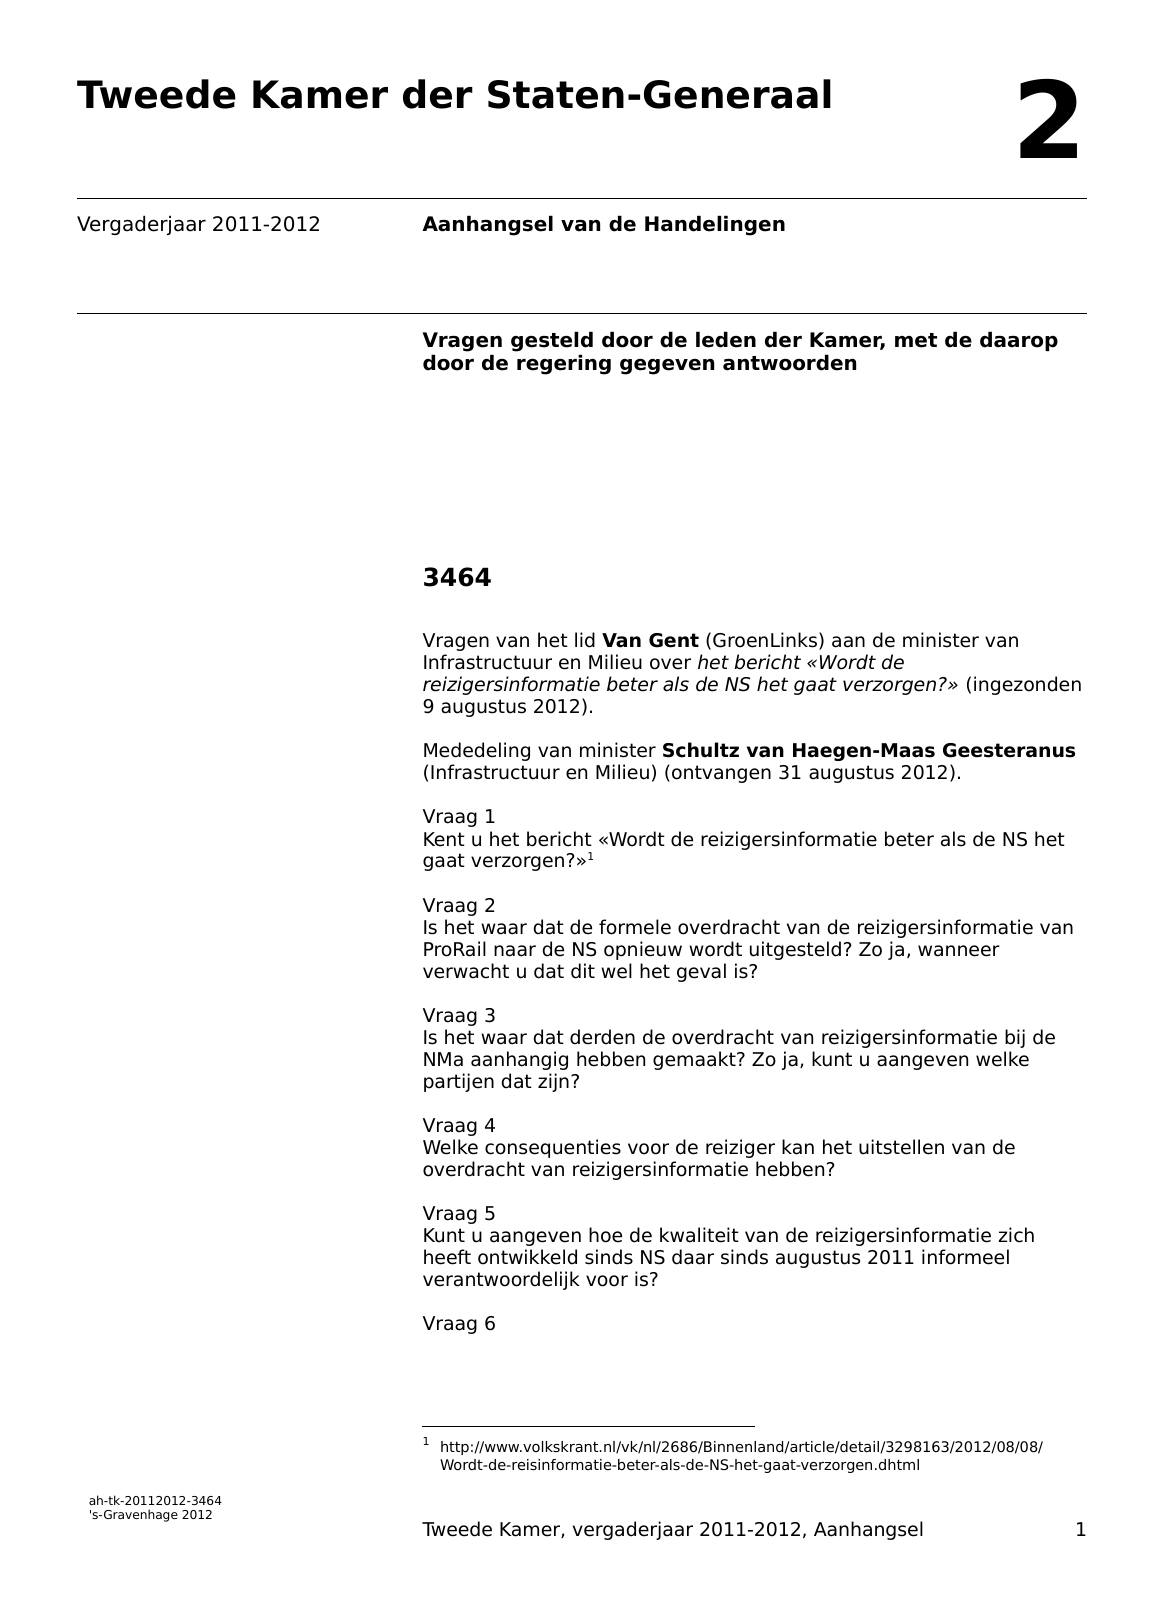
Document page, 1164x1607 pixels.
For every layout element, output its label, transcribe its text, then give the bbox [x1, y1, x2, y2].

text Kunt u aangeven hoe de kwaliteit van de reizigersinformatie zich heeft ontwikkeld sinds NS daar sinds augustus 2011 informeel verantwoordelijk voor is? [422, 1225, 1087, 1291]
table_cell Aanhangsel van de Handelingen [422, 199, 1087, 313]
table_cell [77, 314, 422, 375]
text Vraag 2 [422, 894, 1087, 917]
text Vraag 3 [422, 1005, 1087, 1027]
table_header Tweede Kamer der Staten-Generaal [77, 59, 886, 198]
text Is het waar dat derden de overdracht van reizigersinformatie bij de NMa aanhangig hebben gemaakt? Zo ja, kunt u aangeven welke partijen dat zijn? [422, 1027, 1087, 1093]
text 3464 [422, 563, 1087, 592]
text Vragen van het lid Van Gent (GroenLinks) aan de minister van Infrastructuur en Milieu over het bericht «Wordt de reizigersinformatie beter als de NS het gaat verzorgen?» (ingezonden 9 augustus 2012). [422, 630, 1087, 718]
text Vraag 4 [422, 1115, 1087, 1137]
text ah-tk-20112012-3464 [88, 1494, 323, 1508]
text http://www.volkskrant.nl/vk/nl/2686/Binnenland/article/detail/3298163/2012/08/08/Wordt-de-reisinformatie-beter-als-de-NS-het-gaat-verzorgen.dhtml [422, 1435, 1087, 1474]
text Is het waar dat de formele overdracht van de reizigersinformatie van ProRail naar de NS opnieuw wordt uitgesteld? Zo ja, wanneer verwacht u dat dit wel het geval is? [422, 917, 1087, 982]
table_cell Vragen gesteld door de leden der Kamer, met de daarop door de regering gegeven antwoorden [422, 314, 1087, 375]
text Vraag 5 [422, 1203, 1087, 1225]
table_header 2 [886, 59, 1087, 198]
text 's-Gravenhage 2012 [88, 1508, 323, 1522]
table_cell Vergaderjaar 2011-2012 [77, 199, 422, 313]
text Welke consequenties voor de reiziger kan het uitstellen van de overdracht van reizigersinformatie hebben? [422, 1137, 1087, 1181]
text Mededeling van minister Schultz van Haegen-Maas Geesteranus (Infrastructuur en Milieu) (ontvangen 31 augustus 2012). [422, 740, 1087, 784]
text Vraag 1 [422, 806, 1087, 828]
text Kent u het bericht «Wordt de reizigersinformatie beter als de NS het gaat verzorgen?» [422, 828, 1087, 872]
text Vraag 6 [422, 1313, 1087, 1335]
